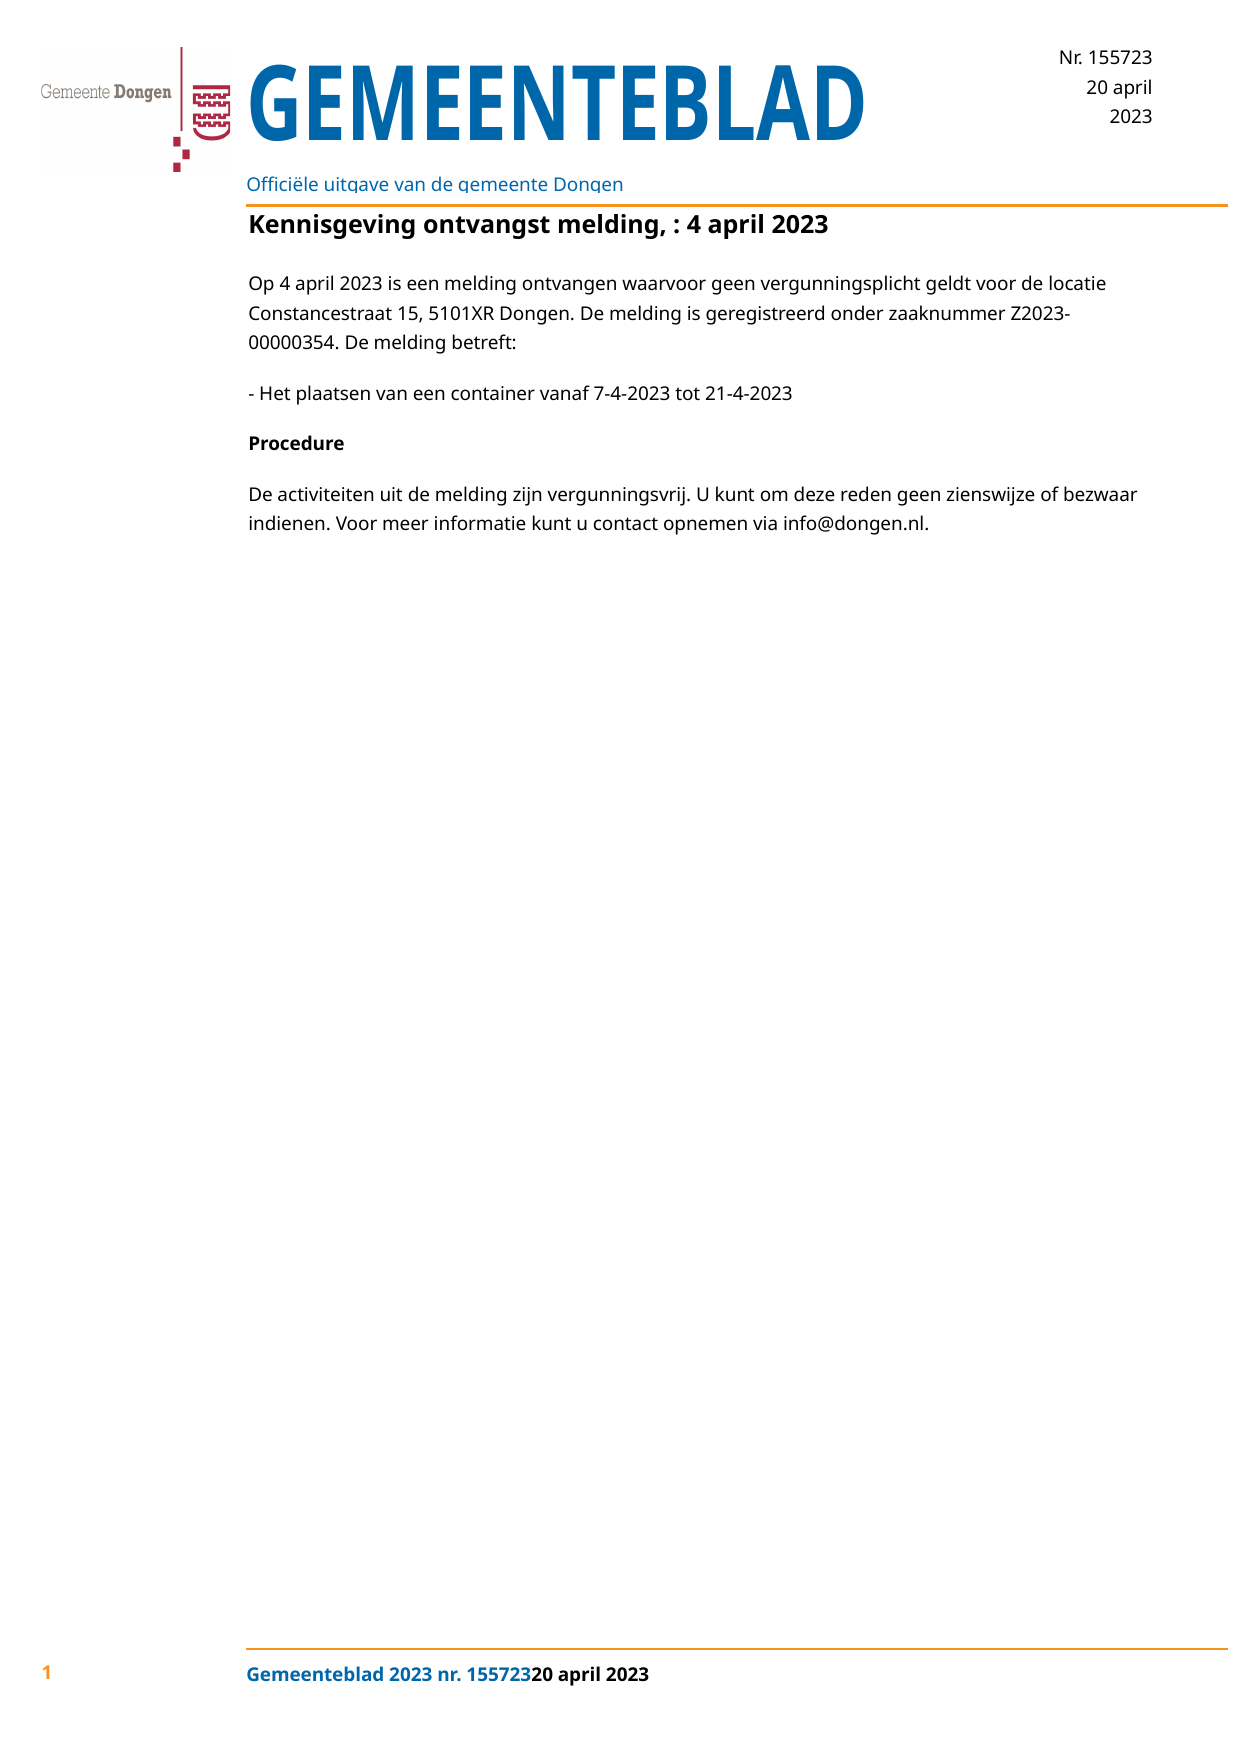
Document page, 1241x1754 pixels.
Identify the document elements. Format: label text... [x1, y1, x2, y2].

text Kennisgeving ontvangst melding, : 4 april 2023 [248, 207, 1152, 241]
picture [41, 47, 231, 172]
text Procedure [248, 430, 1152, 456]
text Op 4 april 2023 is een melding ontvangen waarvoor geen vergunningsplicht geldt voor de locatie Constancestraat 15, 5101XR Dongen. De melding is geregistreerd onder zaaknummer Z2023-00000354. De melding betreft: [248, 270, 1152, 355]
text - Het plaatsen van een container vanaf 7-4-2023 tot 21-4-2023 [248, 380, 1152, 406]
text De activiteiten uit de melding zijn vergunningsvrij. U kunt om deze reden geen zienswijze of bezwaar indienen. Voor meer informatie kunt u contact opnemen via info@dongen.nl. [248, 481, 1152, 536]
